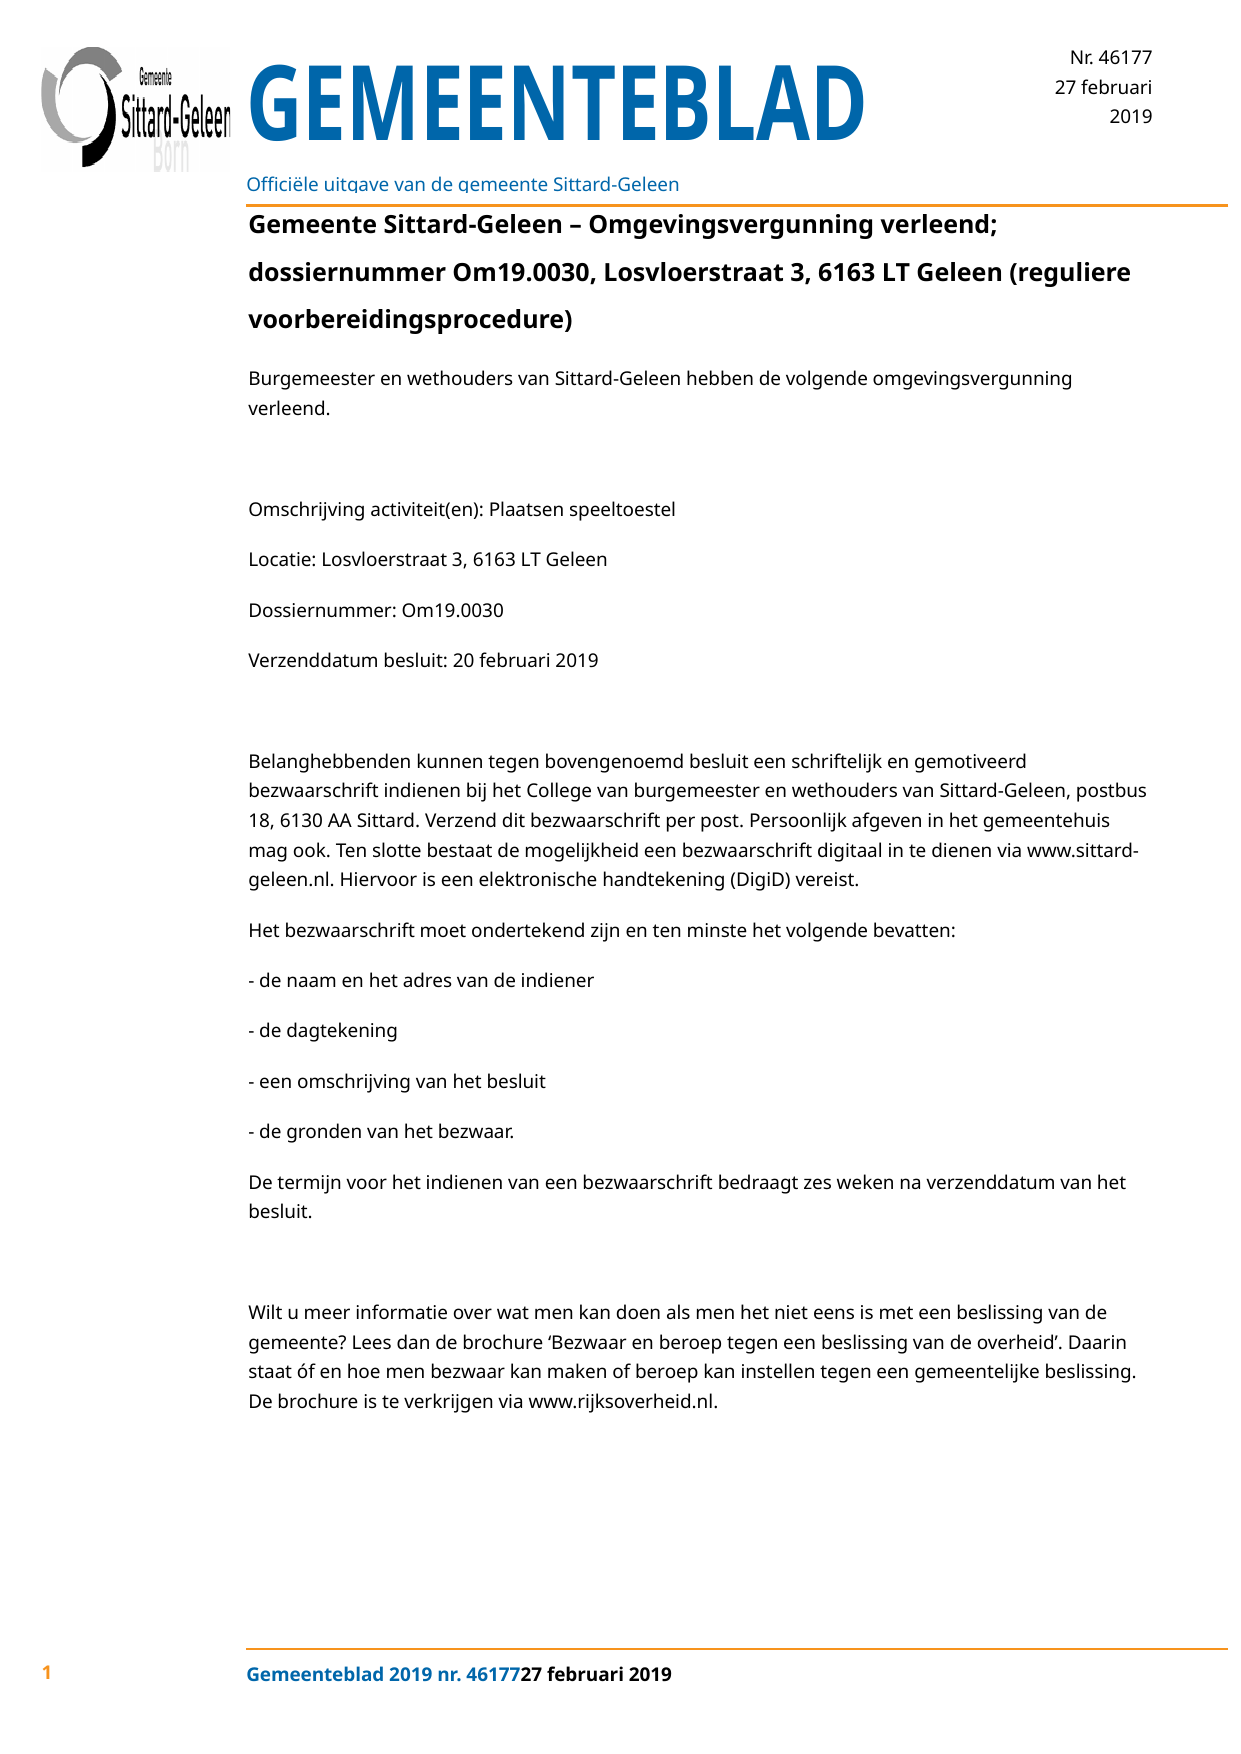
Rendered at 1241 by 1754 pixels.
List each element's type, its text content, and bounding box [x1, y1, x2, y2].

text - de dagtekening [248, 1018, 1152, 1043]
text Gemeente Sittard-Geleen – Omgevingsvergunning verleend; dossiernummer Om19.0030, Losvloerstraat 3, 6163 LT Geleen (reguliere voorbereidingsprocedure) [248, 207, 1152, 336]
picture [41, 47, 231, 172]
text - de gronden van het bezwaar. [248, 1118, 1152, 1144]
text Locatie: Losvloerstraat 3, 6163 LT Geleen [248, 546, 1152, 572]
text Omschrijving activiteit(en): Plaatsen speeltoestel [248, 496, 1152, 522]
text Verzenddatum besluit: 20 februari 2019 [248, 647, 1152, 673]
text Wilt u meer informatie over wat men kan doen als men het niet eens is met een beslissing van de gemeente? Lees dan de brochure ‘Bezwaar en beroep tegen een beslissing van de overheid’. Daarin staat óf en hoe men bezwaar kan maken of beroep kan instellen tegen een gemeentelijke beslissing. De brochure is te verkrijgen via www.rijksoverheid.nl. [248, 1299, 1152, 1414]
text - een omschrijving van het besluit [248, 1068, 1152, 1094]
text - de naam en het adres van de indiener [248, 967, 1152, 993]
text Belanghebbenden kunnen tegen bovengenoemd besluit een schriftelijk en gemotiveerd bezwaarschrift indienen bij het College van burgemeester en wethouders van Sittard-Geleen, postbus 18, 6130 AA Sittard. Verzend dit bezwaarschrift per post. Persoonlijk afgeven in het gemeentehuis mag ook. Ten slotte bestaat de mogelijkheid een bezwaarschrift digitaal in te dienen via www.sittard-geleen.nl. Hiervoor is een elektronische handtekening (DigiD) vereist. [248, 748, 1152, 892]
text De termijn voor het indienen van een bezwaarschrift bedraagt zes weken na verzenddatum van het besluit. [248, 1169, 1152, 1224]
text Burgemeester en wethouders van Sittard-Geleen hebben de volgende omgevingsvergunning verleend. [248, 366, 1152, 421]
text Het bezwaarschrift moet ondertekend zijn en ten minste het volgende bevatten: [248, 917, 1152, 942]
text Dossiernummer: Om19.0030 [248, 597, 1152, 622]
